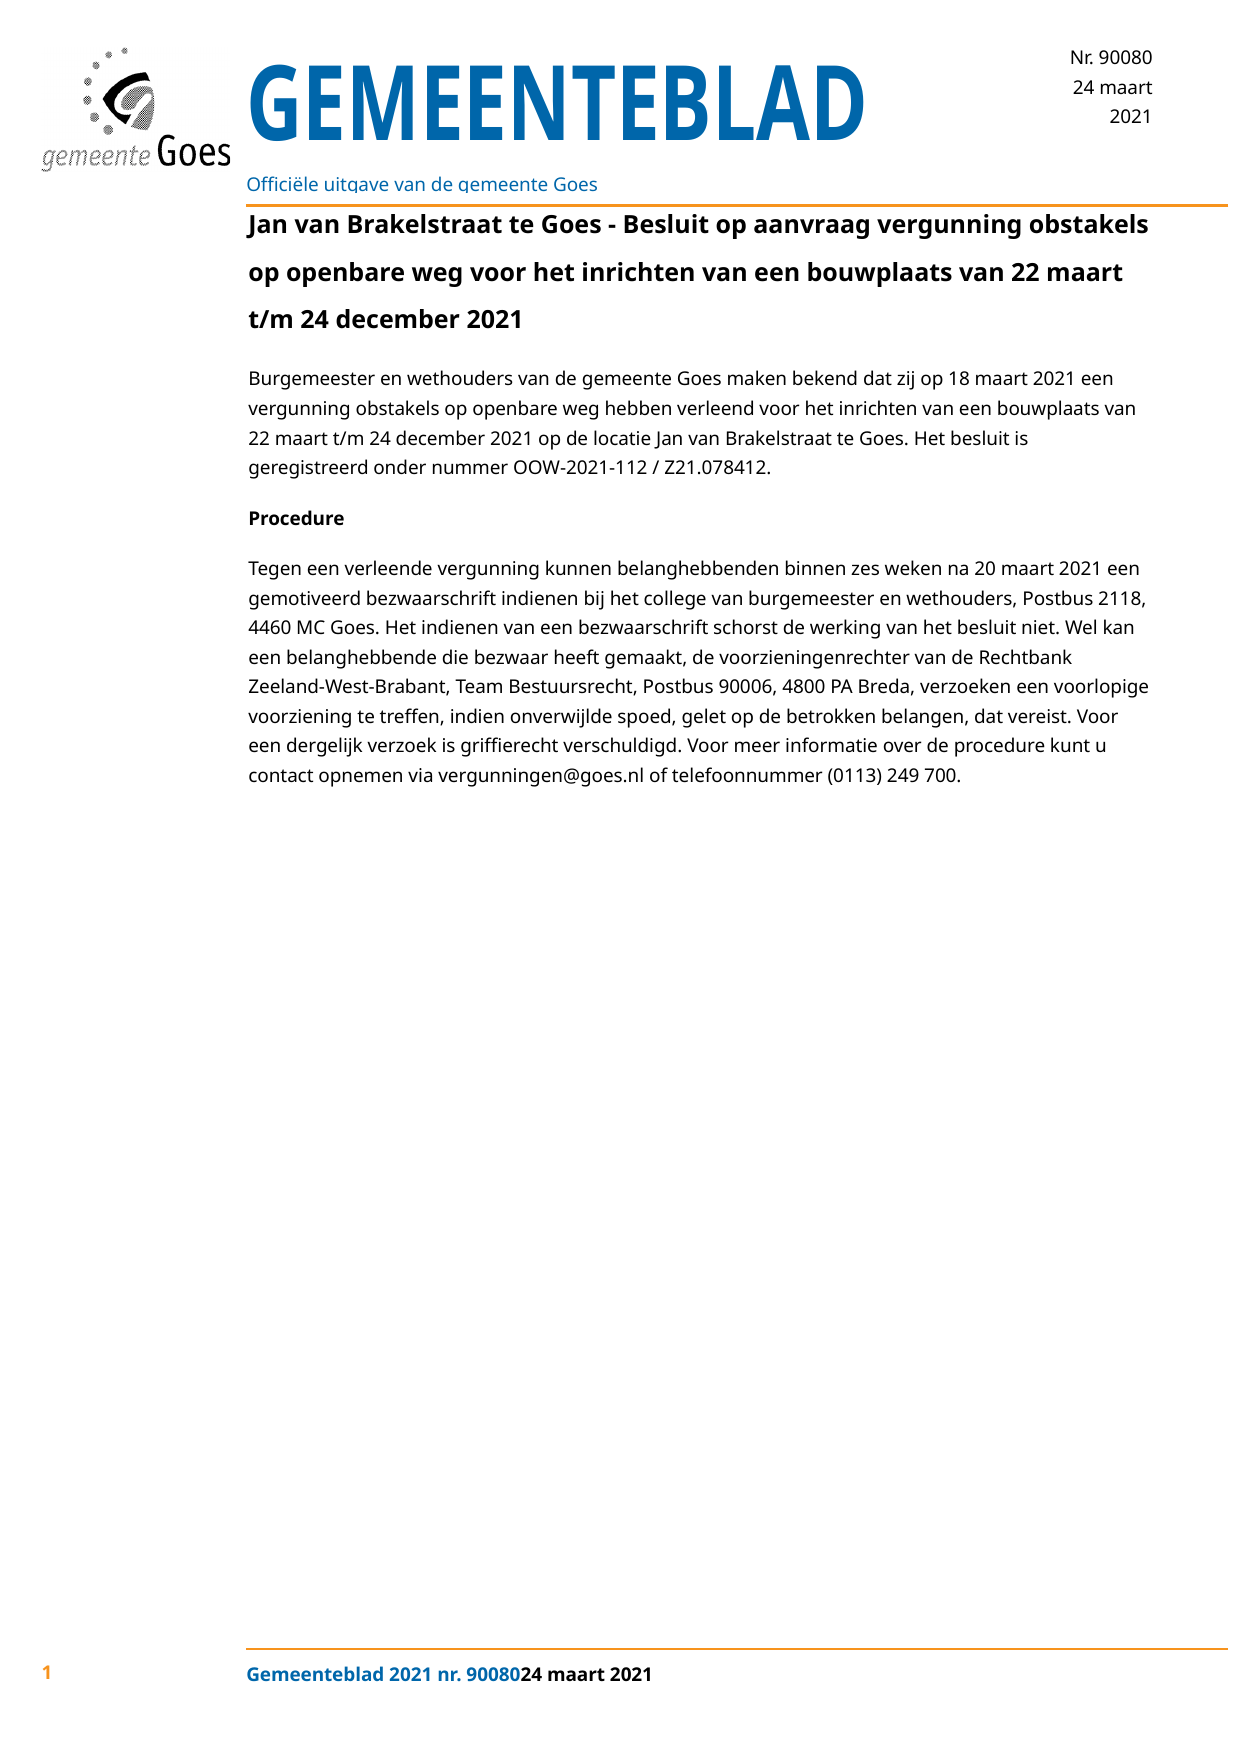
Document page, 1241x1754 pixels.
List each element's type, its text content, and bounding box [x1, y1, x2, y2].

text Burgemeester en wethouders van de gemeente Goes maken bekend dat zij op 18 maart 2021 een vergunning obstakels op openbare weg hebben verleend voor het inrichten van een bouwplaats van 22 maart t/m 24 december 2021 op de locatie Jan van Brakelstraat te Goes. Het besluit is geregistreerd onder nummer OOW-2021-112 / Z21.078412. [248, 366, 1152, 480]
text Procedure [248, 505, 1152, 530]
text Jan van Brakelstraat te Goes - Besluit op aanvraag vergunning obstakels op openbare weg voor het inrichten van een bouwplaats van 22 maart t/m 24 december 2021 [248, 207, 1152, 336]
picture [41, 47, 231, 172]
text Tegen een verleende vergunning kunnen belanghebbenden binnen zes weken na 20 maart 2021 een gemotiveerd bezwaarschrift indienen bij het college van burgemeester en wethouders, Postbus 2118, 4460 MC Goes. Het indienen van een bezwaarschrift schorst de werking van het besluit niet. Wel kan een belanghebbende die bezwaar heeft gemaakt, de voorzieningenrechter van de Rechtbank Zeeland-West-Brabant, Team Bestuursrecht, Postbus 90006, 4800 PA Breda, verzoeken een voorlopige voorziening te treffen, indien onverwijlde spoed, gelet op de betrokken belangen, dat vereist. Voor een dergelijk verzoek is griffierecht verschuldigd. Voor meer informatie over de procedure kunt u contact opnemen via vergunningen@goes.nl of telefoonnummer (0113) 249 700. [248, 555, 1152, 788]
